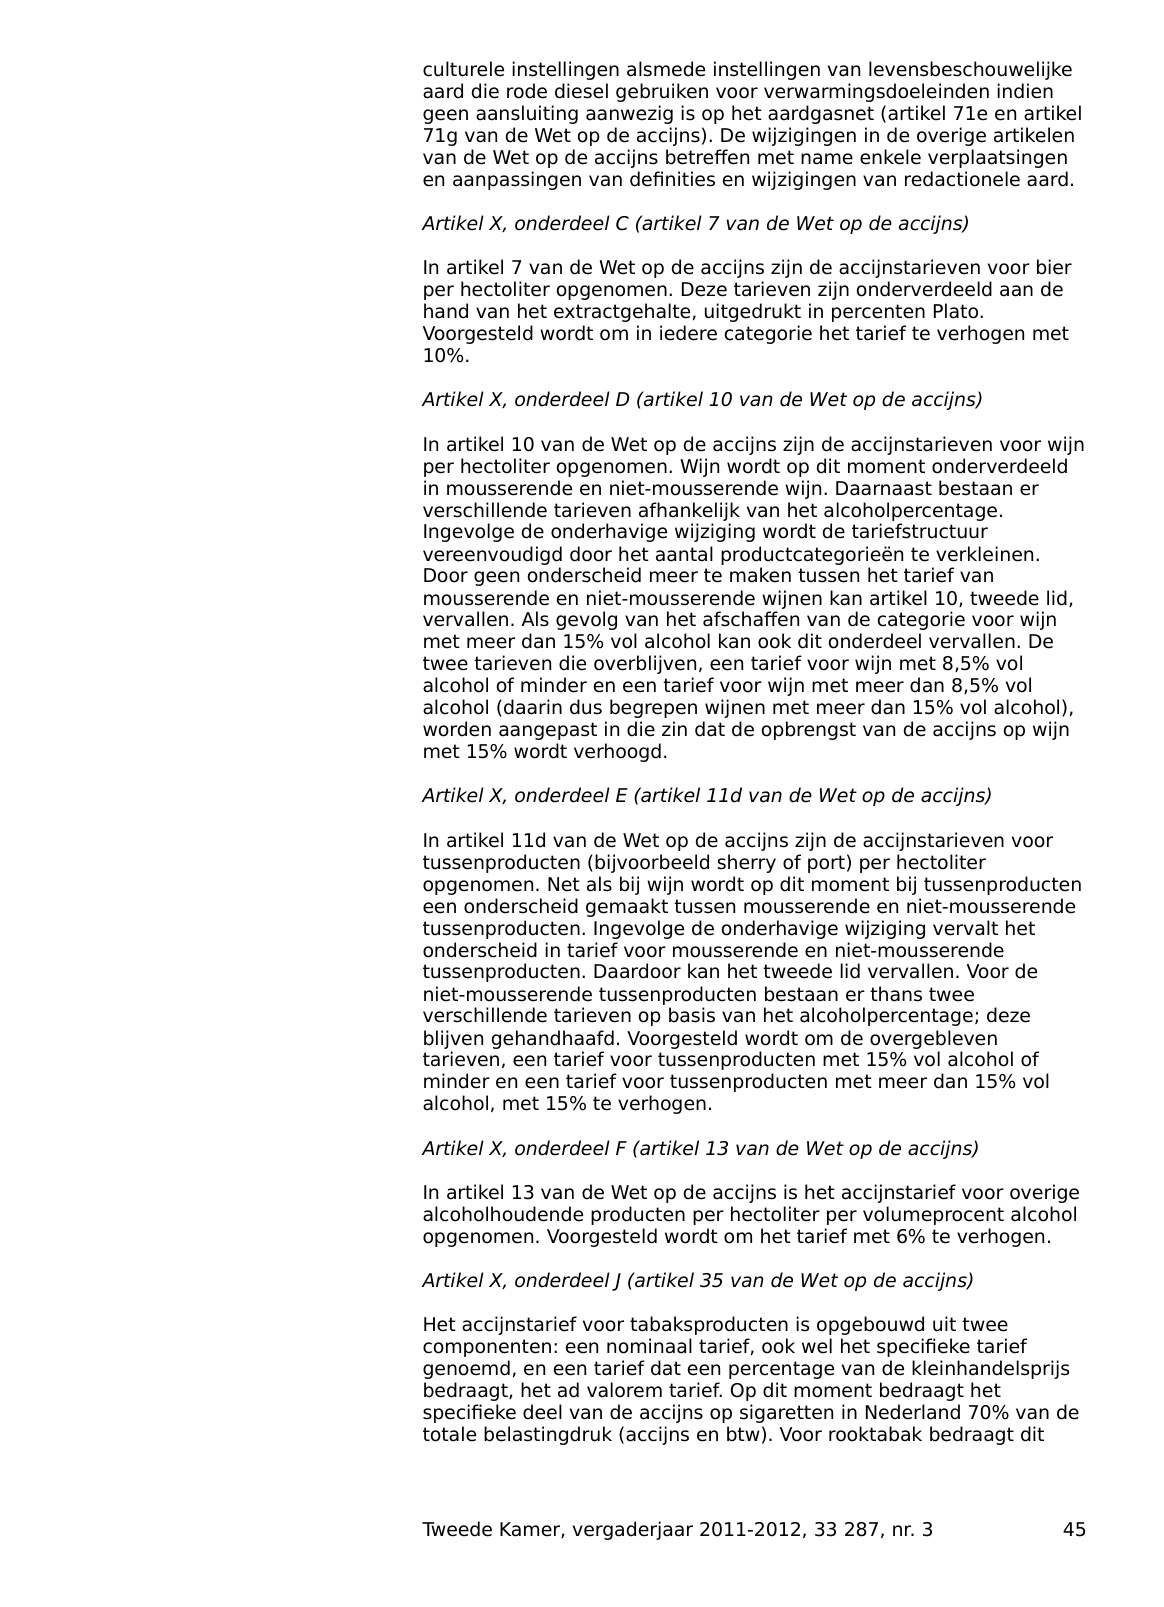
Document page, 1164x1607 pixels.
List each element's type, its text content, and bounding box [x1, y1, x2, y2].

subtitle Artikel X, onderdeel E (artikel 11d van de Wet op de accijns) [422, 785, 1087, 807]
subtitle Artikel X, onderdeel D (artikel 10 van de Wet op de accijns) [422, 389, 1087, 411]
text Het accijnstarief voor tabaksproducten is opgebouwd uit twee componenten: een nominaal tarief, ook wel het specifieke tarief genoemd, en een tarief dat een percentage van de kleinhandelsprijs bedraagt, het ad valorem tarief. Op dit moment bedraagt het specifieke deel van de accijns op sigaretten in Nederland 70% van de totale belastingdruk (accijns en btw). Voor rooktabak bedraagt dit [422, 1314, 1087, 1446]
text In artikel 13 van de Wet op de accijns is het accijnstarief voor overige alcoholhoudende producten per hectoliter per volumeprocent alcohol opgenomen. Voorgesteld wordt om het tarief met 6% te verhogen. [422, 1182, 1087, 1248]
text In artikel 10 van de Wet op de accijns zijn de accijnstarieven voor wijn per hectoliter opgenomen. Wijn wordt op dit moment onderverdeeld in mousserende en niet-mousserende wijn. Daarnaast bestaan er verschillende tarieven afhankelijk van het alcoholpercentage. Ingevolge de onderhavige wijziging wordt de tariefstructuur vereenvoudigd door het aantal productcategorieën te verkleinen. Door geen onderscheid meer te maken tussen het tarief van mousserende en niet-mousserende wijnen kan artikel 10, tweede lid, vervallen. Als gevolg van het afschaffen van de categorie voor wijn met meer dan 15% vol alcohol kan ook dit onderdeel vervallen. De twee tarieven die overblijven, een tarief voor wijn met 8,5% vol alcohol of minder en een tarief voor wijn met meer dan 8,5% vol alcohol (daarin dus begrepen wijnen met meer dan 15% vol alcohol), worden aangepast in die zin dat de opbrengst van de accijns op wijn met 15% wordt verhoogd. [422, 433, 1087, 763]
subtitle Artikel X, onderdeel J (artikel 35 van de Wet op de accijns) [422, 1270, 1087, 1292]
subtitle Artikel X, onderdeel C (artikel 7 van de Wet op de accijns) [422, 213, 1087, 235]
text In artikel 7 van de Wet op de accijns zijn de accijnstarieven voor bier per hectoliter opgenomen. Deze tarieven zijn onderverdeeld aan de hand van het extractgehalte, uitgedrukt in percenten Plato. Voorgesteld wordt om in iedere categorie het tarief te verhogen met 10%. [422, 257, 1087, 367]
subtitle Artikel X, onderdeel F (artikel 13 van de Wet op de accijns) [422, 1137, 1087, 1159]
text In artikel 11d van de Wet op de accijns zijn de accijnstarieven voor tussenproducten (bijvoorbeeld sherry of port) per hectoliter opgenomen. Net als bij wijn wordt op dit moment bij tussenproducten een onderscheid gemaakt tussen mousserende en niet-mousserende tussenproducten. Ingevolge de onderhavige wijziging vervalt het onderscheid in tarief voor mousserende en niet-mousserende tussenproducten. Daardoor kan het tweede lid vervallen. Voor de niet-mousserende tussenproducten bestaan er thans twee verschillende tarieven op basis van het alcoholpercentage; deze blijven gehandhaafd. Voorgesteld wordt om de overgebleven tarieven, een tarief voor tussenproducten met 15% vol alcohol of minder en een tarief voor tussenproducten met meer dan 15% vol alcohol, met 15% te verhogen. [422, 829, 1087, 1115]
text culturele instellingen alsmede instellingen van levensbeschouwelijke aard die rode diesel gebruiken voor verwarmingsdoeleinden indien geen aansluiting aanwezig is op het aardgasnet (artikel 71e en artikel 71g van de Wet op de accijns). De wijzigingen in de overige artikelen van de Wet op de accijns betreffen met name enkele verplaatsingen en aanpassingen van definities en wijzigingen van redactionele aard. [422, 59, 1087, 191]
